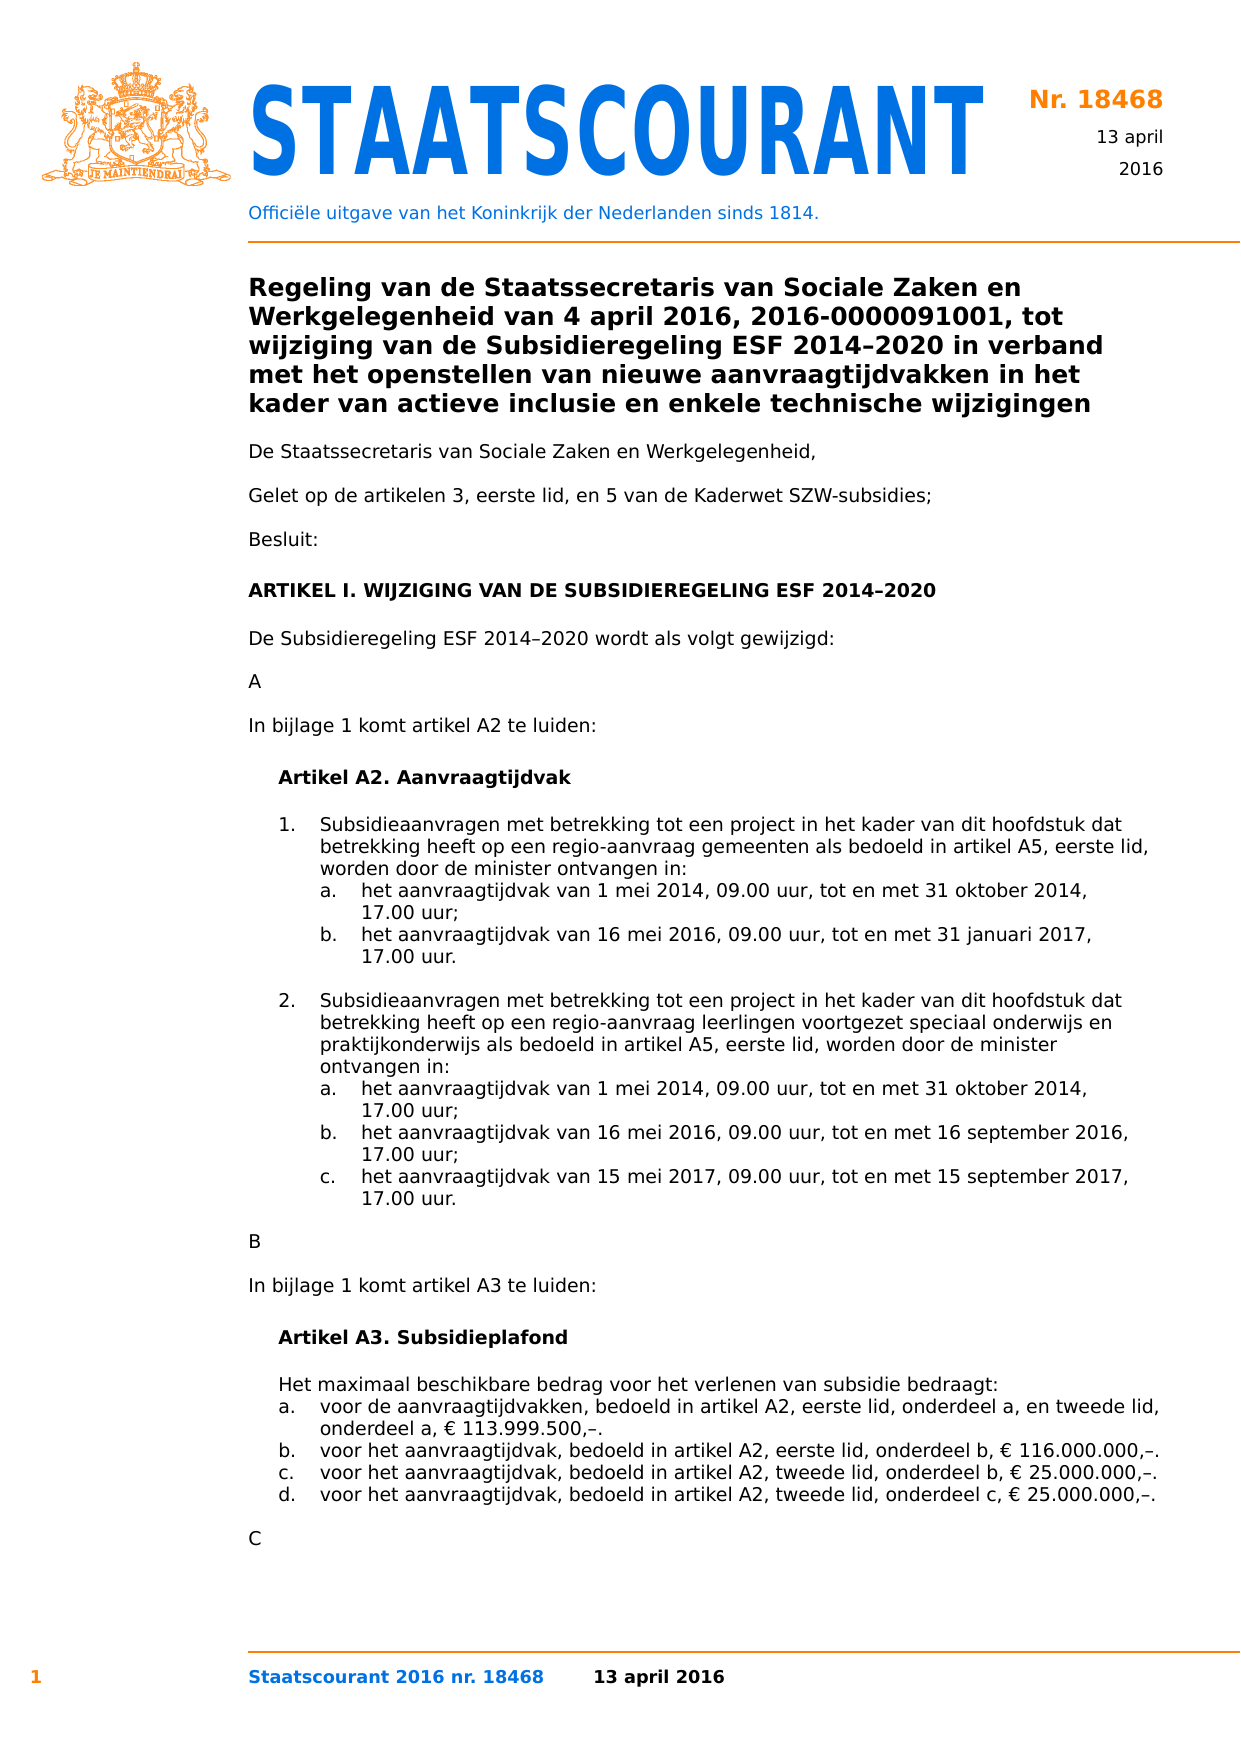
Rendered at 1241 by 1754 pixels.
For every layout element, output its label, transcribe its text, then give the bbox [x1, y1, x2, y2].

table_header [25, 62, 248, 241]
text A [248, 671, 1163, 693]
subtitle Artikel A2. Aanvraagtijdvak [278, 767, 1163, 789]
table_cell 2016 [998, 153, 1240, 203]
text d. voor het aanvraagtijdvak, bedoeld in artikel A2, tweede lid, onderdeel c, € 25.000.000,–. [278, 1484, 1163, 1506]
subtitle ARTIKEL I. WIJZIGING VAN DE SUBSIDIEREGELING ESF 2014–2020 [248, 580, 1163, 602]
text c. het aanvraagtijdvak van 15 mei 2017, 09.00 uur, tot en met 15 september 2017, 17.00 uur. [319, 1166, 1163, 1209]
text b. het aanvraagtijdvak van 16 mei 2016, 09.00 uur, tot en met 16 september 2016, 17.00 uur; [319, 1122, 1163, 1166]
text 2. Subsidieaanvragen met betrekking tot een project in het kader van dit hoofdstuk dat betrekking heeft op een regio-aanvraag leerlingen voortgezet speciaal onderwijs en praktijkonderwijs als bedoeld in artikel A5, eerste lid, worden door de minister ontvangen in: [278, 990, 1163, 1078]
text a. het aanvraagtijdvak van 1 mei 2014, 09.00 uur, tot en met 31 oktober 2014, 17.00 uur; [319, 880, 1163, 924]
text Besluit: [248, 528, 1163, 550]
table_header Nr. 18468 [998, 62, 1240, 121]
text a. het aanvraagtijdvak van 1 mei 2014, 09.00 uur, tot en met 31 oktober 2014, 17.00 uur; [319, 1078, 1163, 1122]
text Gelet op de artikelen 3, eerste lid, en 5 van de Kaderwet SZW-subsidies; [248, 484, 1163, 507]
picture [41, 62, 231, 186]
subtitle Artikel A3. Subsidieplafond [278, 1327, 1163, 1349]
text De Subsidieregeling ESF 2014–2020 wordt als volgt gewijzigd: [248, 627, 1163, 649]
text b. voor het aanvraagtijdvak, bedoeld in artikel A2, eerste lid, onderdeel b, € 116.000.000,–. [278, 1440, 1163, 1462]
text Het maximaal beschikbare bedrag voor het verlenen van subsidie bedraagt: [278, 1374, 1163, 1396]
text In bijlage 1 komt artikel A2 te luiden: [248, 715, 1163, 737]
text B [248, 1231, 1163, 1253]
text In bijlage 1 komt artikel A3 te luiden: [248, 1275, 1163, 1297]
text c. voor het aanvraagtijdvak, bedoeld in artikel A2, tweede lid, onderdeel b, € 25.000.000,–. [278, 1462, 1163, 1484]
table_header STAATSCOURANT [248, 62, 998, 203]
text b. het aanvraagtijdvak van 16 mei 2016, 09.00 uur, tot en met 31 januari 2017, 17.00 uur. [319, 924, 1163, 968]
text De Staatssecretaris van Sociale Zaken en Werkgelegenheid, [248, 441, 1163, 463]
table_cell 13 april [998, 121, 1240, 153]
subtitle Regeling van de Staatssecretaris van Sociale Zaken en Werkgelegenheid van 4 april 2016, 2016-0000091001, tot wijziging van de Subsidieregeling ESF 2014–2020 in verband met het openstellen van nieuwe aanvraagtijdvakken in het kader van actieve inclusie en enkele technische wijzigingen [248, 273, 1163, 419]
text 1. Subsidieaanvragen met betrekking tot een project in het kader van dit hoofdstuk dat betrekking heeft op een regio-aanvraag gemeenten als bedoeld in artikel A5, eerste lid, worden door de minister ontvangen in: [278, 814, 1163, 880]
text C [248, 1528, 1163, 1550]
table_cell Officiële uitgave van het Koninkrijk der Nederlanden sinds 1814. [248, 203, 1240, 241]
text a. voor de aanvraagtijdvakken, bedoeld in artikel A2, eerste lid, onderdeel a, en tweede lid, onderdeel a, € 113.999.500,–. [278, 1396, 1163, 1440]
